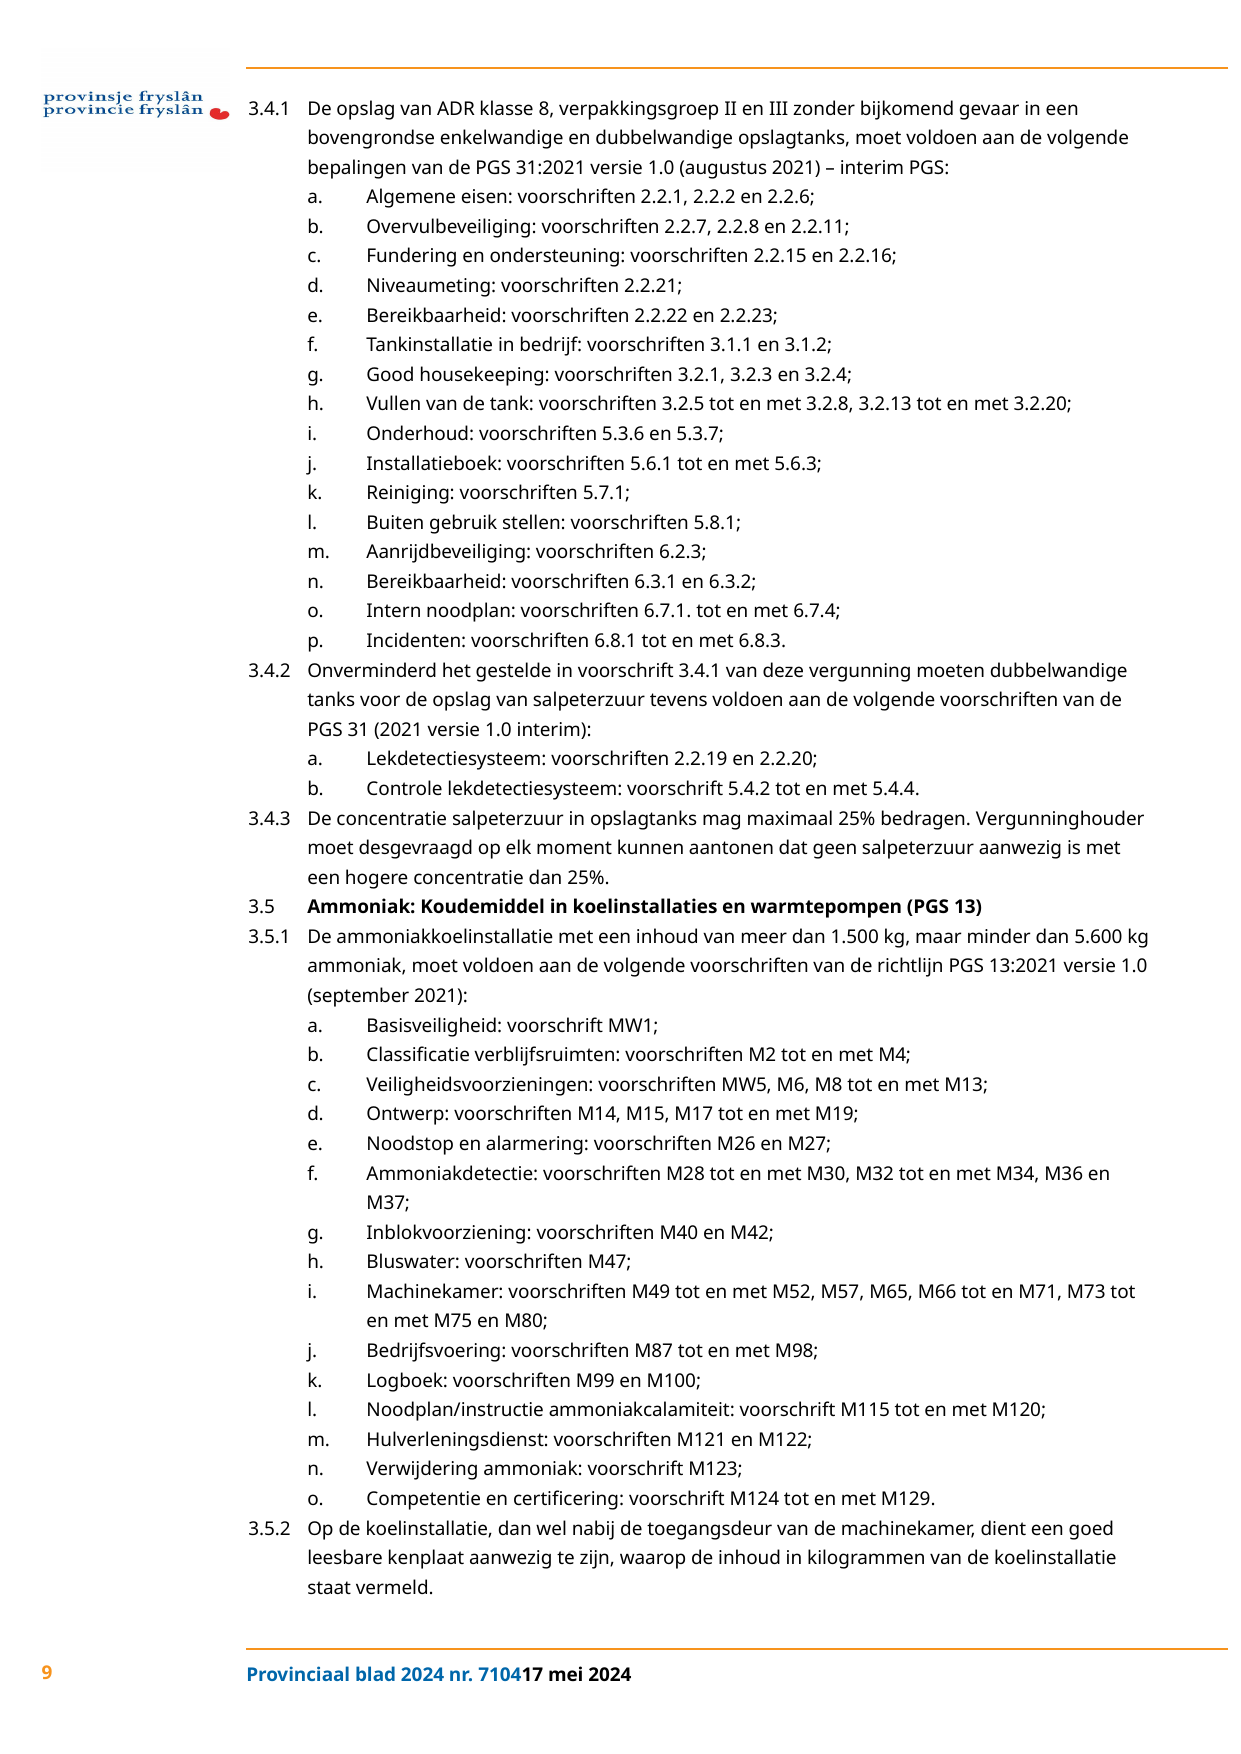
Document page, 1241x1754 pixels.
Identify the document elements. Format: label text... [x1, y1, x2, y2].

list Buiten gebruik stellen: voorschriften 5.8.1; [307, 509, 1152, 535]
list Ammoniak: Koudemiddel in koelinstallaties en warmtepompen (PGS 13) [248, 893, 1152, 919]
list Incidenten: voorschriften 6.8.1 tot en met 6.8.3. [307, 627, 1152, 653]
list Ontwerp: voorschriften M14, M15, M17 tot en met M19; [307, 1101, 1152, 1126]
list Tankinstallatie in bedrijf: voorschriften 3.1.1 en 3.1.2; [307, 331, 1152, 357]
list Logboek: voorschriften M99 en M100; [307, 1367, 1152, 1393]
list Controle lekdetectiesysteem: voorschrift 5.4.2 tot en met 5.4.4. [307, 775, 1152, 801]
list Niveaumeting: voorschriften 2.2.21; [307, 272, 1152, 298]
list Basisveiligheid: voorschrift MW1; [307, 1012, 1152, 1038]
list Fundering en ondersteuning: voorschriften 2.2.15 en 2.2.16; [307, 243, 1152, 268]
picture [41, 47, 231, 172]
list Ammoniakdetectie: voorschriften M28 tot en met M30, M32 tot en met M34, M36 en M37; [307, 1160, 1152, 1215]
list Aanrijdbeveiliging: voorschriften 6.2.3; [307, 538, 1152, 564]
list Overvulbeveiliging: voorschriften 2.2.7, 2.2.8 en 2.2.11; [307, 213, 1152, 239]
list Verwijdering ammoniak: voorschrift M123; [307, 1456, 1152, 1481]
list Good housekeeping: voorschriften 3.2.1, 3.2.3 en 3.2.4; [307, 361, 1152, 387]
list De opslag van ADR klasse 8, verpakkingsgroep II en III zonder bijkomend gevaar in een bovengrondse enkelwandige en dubbelwandige opslagtanks, moet voldoen aan de volgende bepalingen van de PGS 31:2021 versie 1.0 (augustus 2021) – interim PGS: [248, 95, 1152, 180]
list Op de koelinstallatie, dan wel nabij de toegangsdeur van de machinekamer, dient een goed leesbare kenplaat aanwezig te zijn, waarop de inhoud in kilogrammen van de koelinstallatie staat vermeld. [248, 1515, 1152, 1600]
list Noodstop en alarmering: voorschriften M26 en M27; [307, 1130, 1152, 1156]
list De concentratie salpeterzuur in opslagtanks mag maximaal 25% bedragen. Vergunninghouder moet desgevraagd op elk moment kunnen aantonen dat geen salpeterzuur aanwezig is met een hogere concentratie dan 25%. [248, 805, 1152, 890]
list Bluswater: voorschriften M47; [307, 1248, 1152, 1274]
list Competentie en certificering: voorschrift M124 tot en met M129. [307, 1485, 1152, 1511]
list Bedrijfsvoering: voorschriften M87 tot en met M98; [307, 1337, 1152, 1363]
list De ammoniakkoelinstallatie met een inhoud van meer dan 1.500 kg, maar minder dan 5.600 kg ammoniak, moet voldoen aan de volgende voorschriften van de richtlijn PGS 13:2021 versie 1.0 (september 2021): [248, 923, 1152, 1008]
list Hulverleningsdienst: voorschriften M121 en M122; [307, 1426, 1152, 1452]
list Inblokvoorziening: voorschriften M40 en M42; [307, 1219, 1152, 1245]
list Algemene eisen: voorschriften 2.2.1, 2.2.2 en 2.2.6; [307, 183, 1152, 209]
list Machinekamer: voorschriften M49 tot en met M52, M57, M65, M66 tot en M71, M73 tot en met M75 en M80; [307, 1278, 1152, 1333]
list Vullen van de tank: voorschriften 3.2.5 tot en met 3.2.8, 3.2.13 tot en met 3.2.20; [307, 391, 1152, 416]
list Installatieboek: voorschriften 5.6.1 tot en met 5.6.3; [307, 450, 1152, 476]
list Onverminderd het gestelde in voorschrift 3.4.1 van deze vergunning moeten dubbelwandige tanks voor de opslag van salpeterzuur tevens voldoen aan de volgende voorschriften van de PGS 31 (2021 versie 1.0 interim): [248, 657, 1152, 742]
list Classificatie verblijfsruimten: voorschriften M2 tot en met M4; [307, 1041, 1152, 1067]
list Noodplan/instructie ammoniakcalamiteit: voorschrift M115 tot en met M120; [307, 1396, 1152, 1422]
list Intern noodplan: voorschriften 6.7.1. tot en met 6.7.4; [307, 598, 1152, 623]
list Lekdetectiesysteem: voorschriften 2.2.19 en 2.2.20; [307, 746, 1152, 771]
list Bereikbaarheid: voorschriften 2.2.22 en 2.2.23; [307, 302, 1152, 328]
list Bereikbaarheid: voorschriften 6.3.1 en 6.3.2; [307, 568, 1152, 594]
list Onderhoud: voorschriften 5.3.6 en 5.3.7; [307, 420, 1152, 446]
list Veiligheidsvoorzieningen: voorschriften MW5, M6, M8 tot en met M13; [307, 1071, 1152, 1097]
list Reiniging: voorschriften 5.7.1; [307, 479, 1152, 505]
